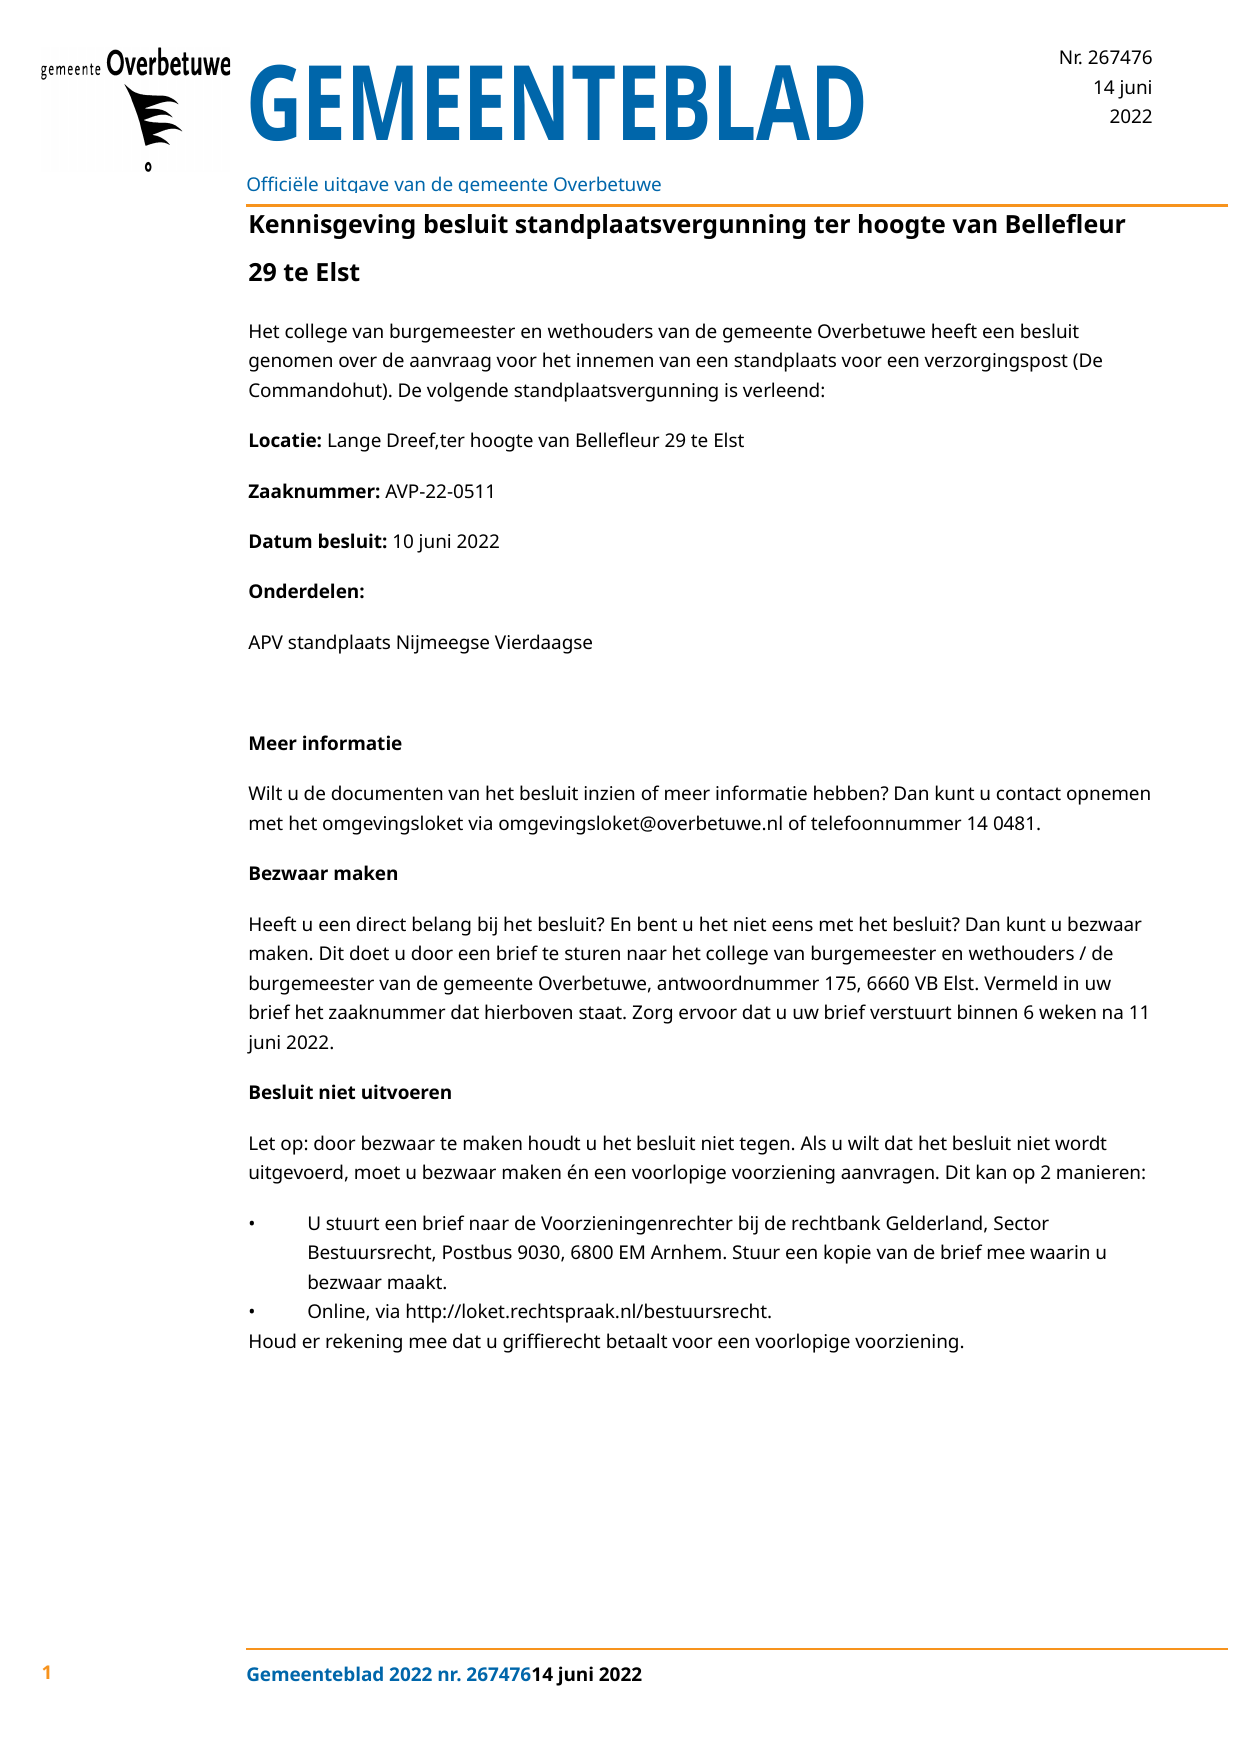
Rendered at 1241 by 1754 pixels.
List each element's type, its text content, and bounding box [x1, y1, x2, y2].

list Online, via http://loket.rechtspraak.nl/bestuursrecht. [248, 1299, 1152, 1324]
text Heeft u een direct belang bij het besluit? En bent u het niet eens met het besluit? Dan kunt u bezwaar maken. Dit doet u door een brief te sturen naar het college van burgemeester en wethouders / de burgemeester van de gemeente Overbetuwe, antwoordnummer 175, 6660 VB Elst. Vermeld in uw brief het zaaknummer dat hierboven staat. Zorg ervoor dat u uw brief verstuurt binnen 6 weken na 11 juni 2022. [248, 911, 1152, 1055]
text Bezwaar maken [248, 860, 1152, 886]
text Datum besluit: 10 juni 2022 [248, 528, 1152, 554]
text APV standplaats Nijmeegse Vierdaagse [248, 629, 1152, 655]
text Locatie: Lange Dreef,ter hoogte van Bellefleur 29 te Elst [248, 427, 1152, 453]
text Houd er rekening mee dat u griffierecht betaalt voor een voorlopige voorziening. [248, 1328, 1152, 1354]
text Het college van burgemeester en wethouders van de gemeente Overbetuwe heeft een besluit genomen over de aanvraag voor het innemen van een standplaats voor een verzorgingspost (De Commandohut). De volgende standplaatsvergunning is verleend: [248, 318, 1152, 403]
text Besluit niet uitvoeren [248, 1079, 1152, 1105]
text Meer informatie [248, 730, 1152, 756]
text Zaaknummer: AVP-22-0511 [248, 478, 1152, 504]
text Onderdelen: [248, 579, 1152, 604]
text Wilt u de documenten van het besluit inzien of meer informatie hebben? Dan kunt u contact opnemen met het omgevingsloket via omgevingsloket@overbetuwe.nl of telefoonnummer 14 0481. [248, 780, 1152, 836]
text Let op: door bezwaar te maken houdt u het besluit niet tegen. Als u wilt dat het besluit niet wordt uitgevoerd, moet u bezwaar maken én een voorlopige voorziening aanvragen. Dit kan op 2 manieren: [248, 1130, 1152, 1185]
picture [41, 47, 231, 172]
text Kennisgeving besluit standplaatsvergunning ter hoogte van Bellefleur 29 te Elst [248, 207, 1152, 288]
list U stuurt een brief naar de Voorzieningenrechter bij de rechtbank Gelderland, Sector Bestuursrecht, Postbus 9030, 6800 EM Arnhem. Stuur een kopie van de brief mee waarin u bezwaar maakt. [248, 1210, 1152, 1295]
